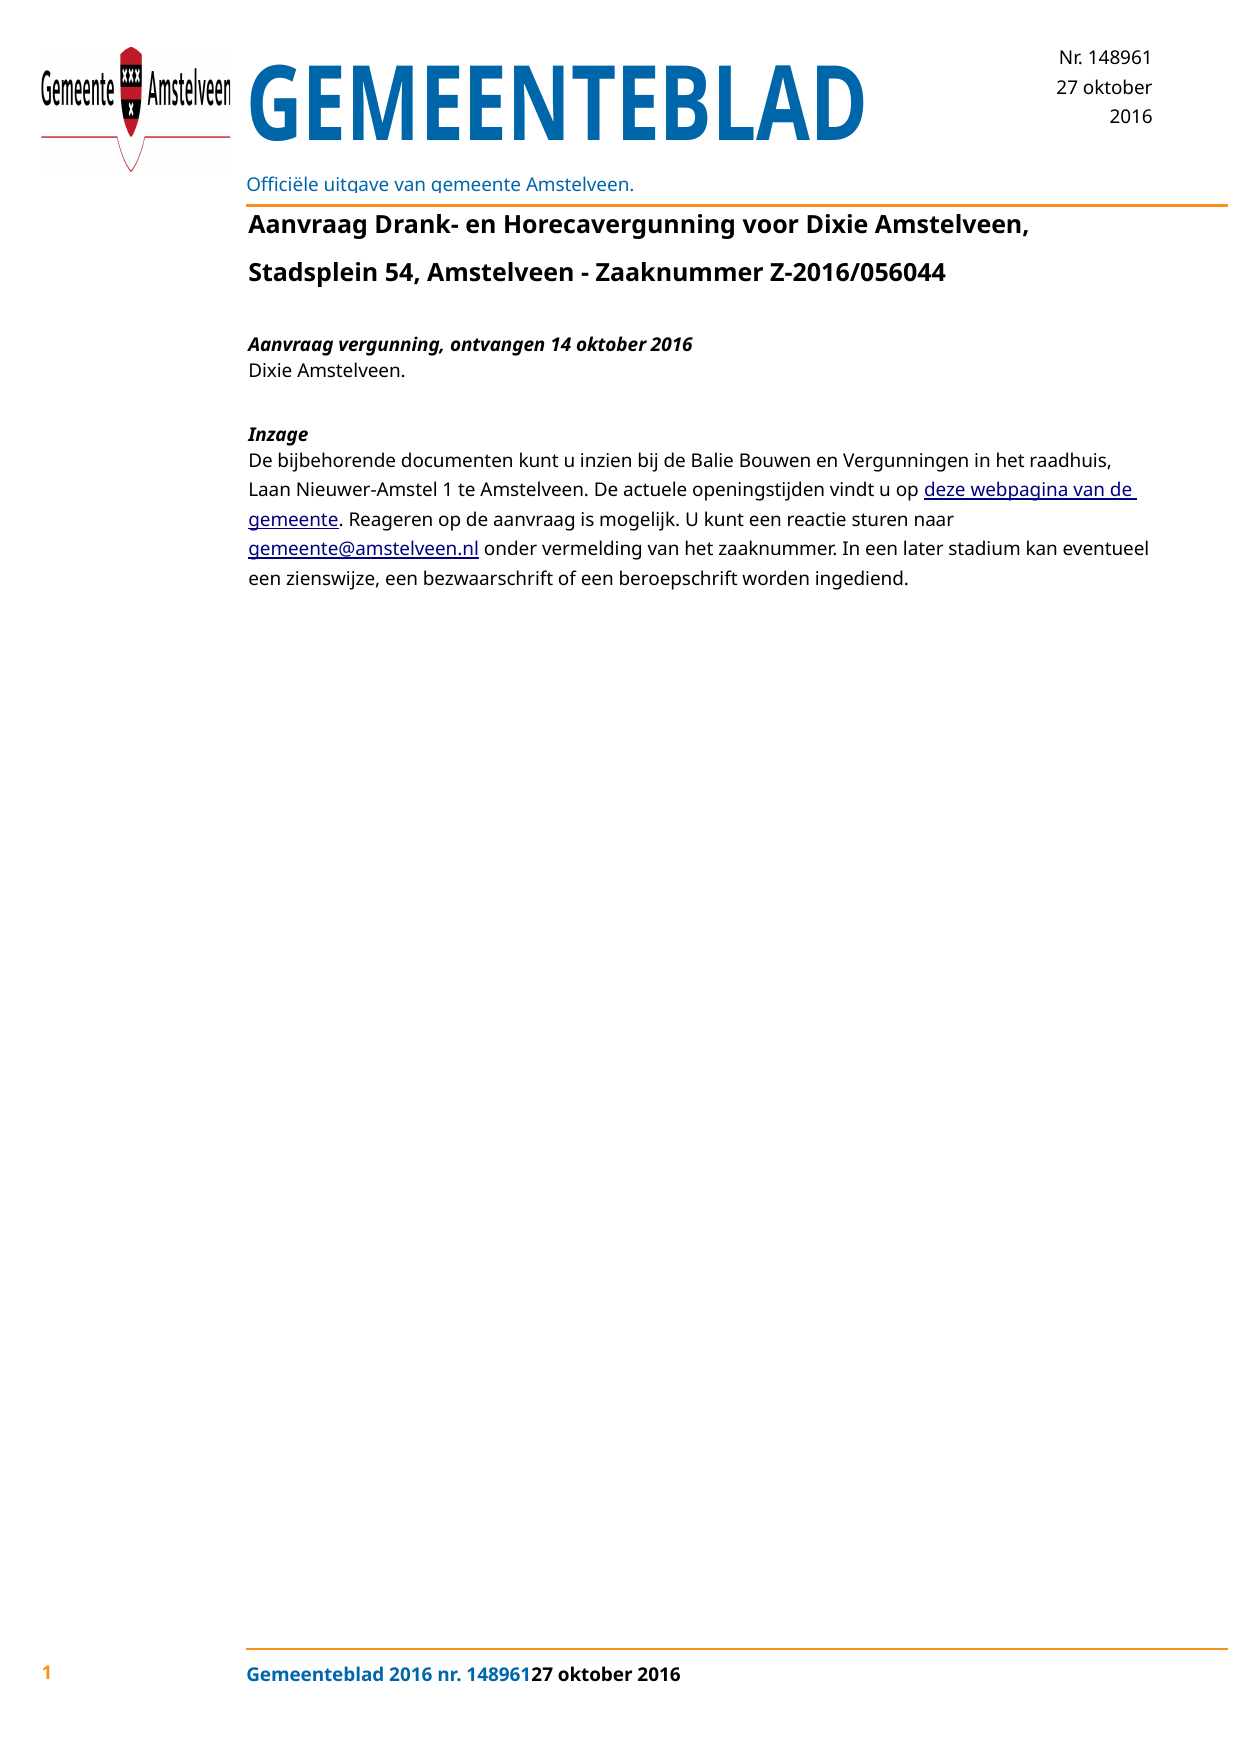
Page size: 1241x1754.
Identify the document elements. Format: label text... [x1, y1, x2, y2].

text Inzage [248, 421, 1152, 447]
text De bijbehorende documenten kunt u inzien bij de Balie Bouwen en Vergunningen in het raadhuis, Laan Nieuwer-Amstel 1 te Amstelveen. De actuele openingstijden vindt u op deze webpagina van de gemeente. Reageren op de aanvraag is mogelijk. U kunt een reactie sturen naar gemeente@amstelveen.nl onder vermelding van het zaaknummer. In een later stadium kan eventueel een zienswijze, een bezwaarschrift of een beroepschrift worden ingediend. [248, 447, 1152, 591]
text Aanvraag vergunning, ontvangen 14 oktober 2016 [248, 331, 1152, 357]
picture [41, 47, 231, 172]
text Aanvraag Drank- en Horecavergunning voor Dixie Amstelveen, Stadsplein 54, Amstelveen - Zaaknummer Z-2016/056044 [248, 207, 1152, 288]
text Dixie Amstelveen. [248, 357, 1152, 383]
